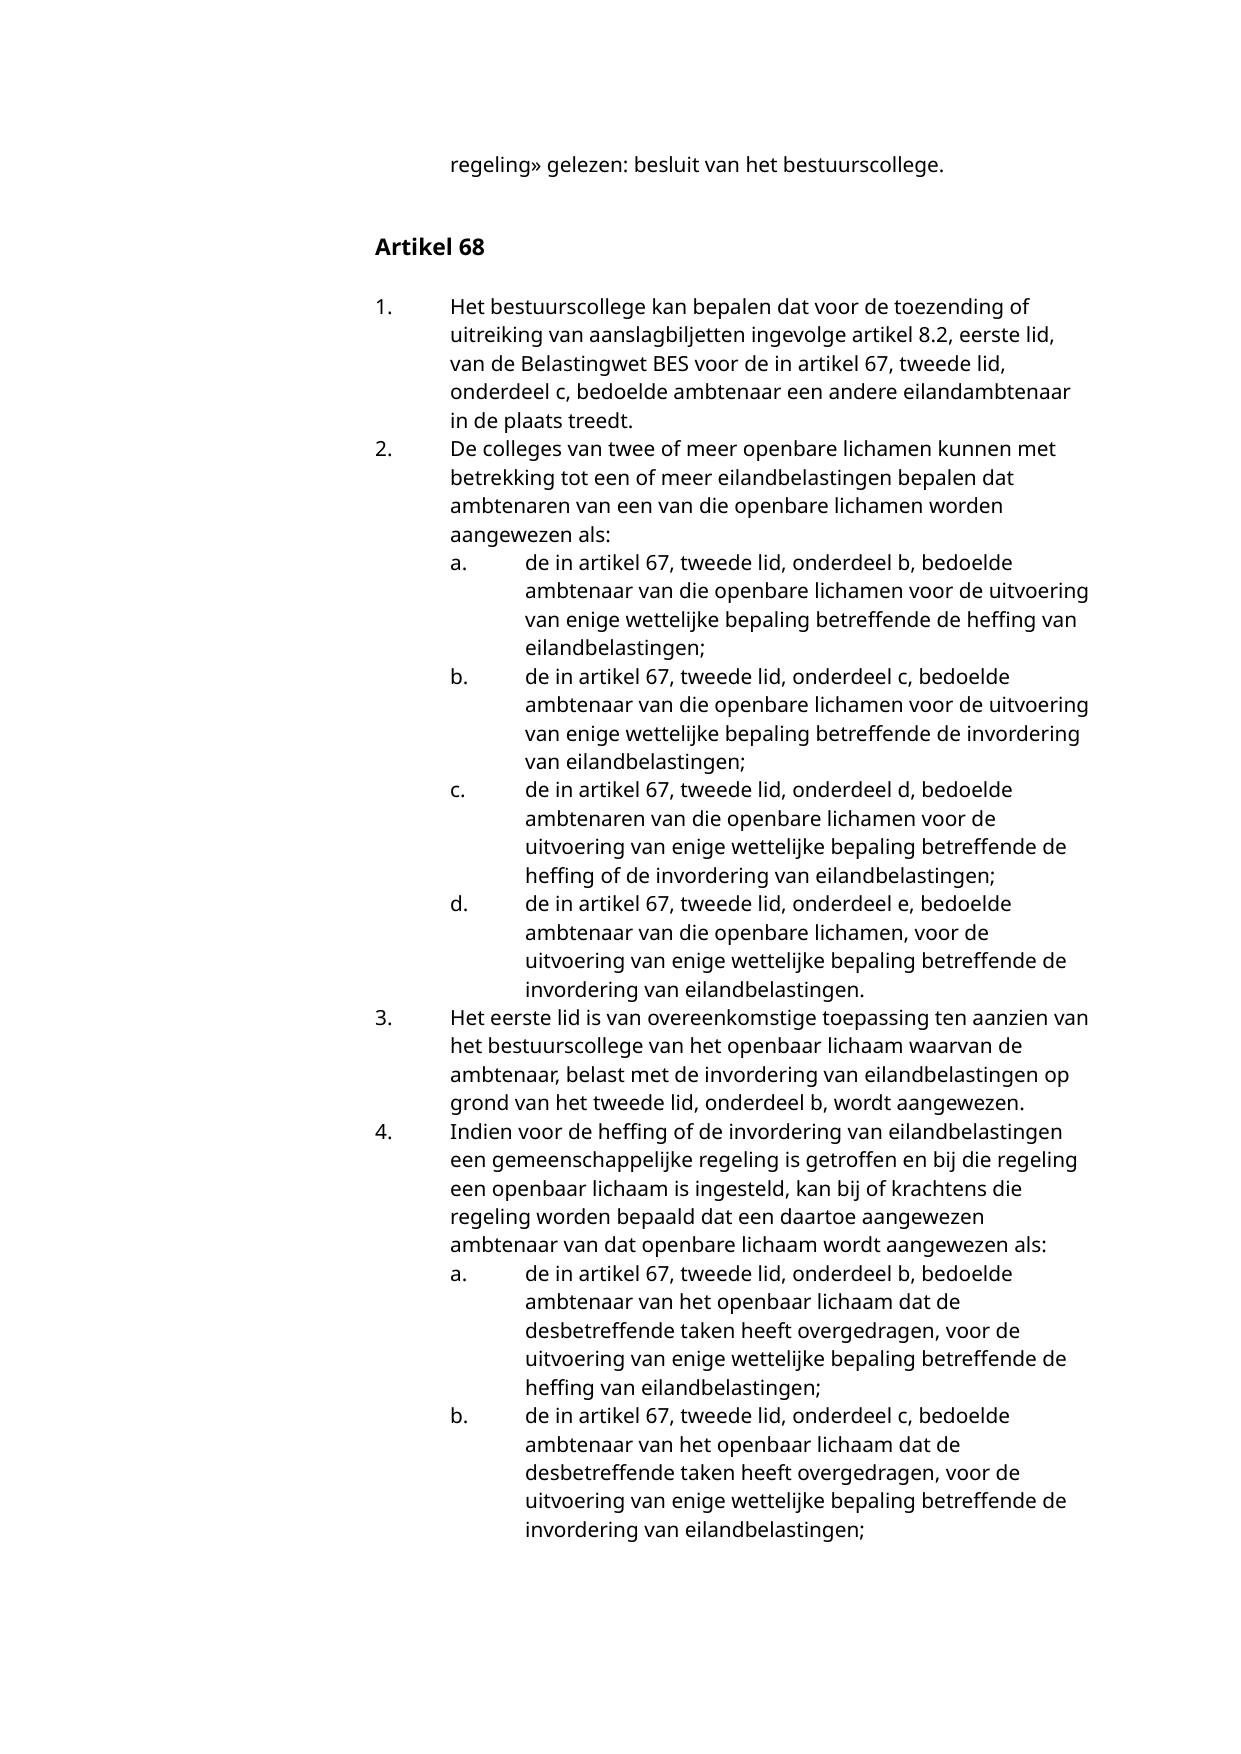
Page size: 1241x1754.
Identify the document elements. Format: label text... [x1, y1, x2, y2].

list Indien voor de heffing of de invordering van eilandbelastingen een gemeenschappelijke regeling is getroffen en bij die regeling een openbaar lichaam is ingesteld, kan bij of krachtens die regeling worden bepaald dat een daartoe aangewezen ambtenaar van dat openbare lichaam wordt aangewezen als: [375, 1117, 1090, 1259]
list Het eerste lid is van overeenkomstige toepassing ten aanzien van het bestuurscollege van het openbaar lichaam waarvan de ambtenaar, belast met de invordering van eilandbelastingen op grond van het tweede lid, onderdeel b, wordt aangewezen. [375, 1003, 1090, 1117]
list de in artikel 67, tweede lid, onderdeel b, bedoelde ambtenaar van die openbare lichamen voor de uitvoering van enige wettelijke bepaling betreffende de heffing van eilandbelastingen; [450, 548, 1090, 662]
subtitle Artikel 68 [375, 231, 1090, 262]
list de in artikel 67, tweede lid, onderdeel c, bedoelde ambtenaar van het openbaar lichaam dat de desbetreffende taken heeft overgedragen, voor de uitvoering van enige wettelijke bepaling betreffende de invordering van eilandbelastingen; [450, 1401, 1090, 1543]
list de in artikel 67, tweede lid, onderdeel d, bedoelde ambtenaren van die openbare lichamen voor de uitvoering van enige wettelijke bepaling betreffende de heffing of de invordering van eilandbelastingen; [450, 776, 1090, 889]
list de in artikel 67, tweede lid, onderdeel b, bedoelde ambtenaar van het openbaar lichaam dat de desbetreffende taken heeft overgedragen, voor de uitvoering van enige wettelijke bepaling betreffende de heffing van eilandbelastingen; [450, 1259, 1090, 1401]
list regeling» gelezen: besluit van het bestuurscollege. [375, 150, 1090, 178]
list de in artikel 67, tweede lid, onderdeel e, bedoelde ambtenaar van die openbare lichamen, voor de uitvoering van enige wettelijke bepaling betreffende de invordering van eilandbelastingen. [450, 889, 1090, 1003]
list Het bestuurscollege kan bepalen dat voor de toezending of uitreiking van aanslagbiljetten ingevolge artikel 8.2, eerste lid, van de Belastingwet BES voor de in artikel 67, tweede lid, onderdeel c, bedoelde ambtenaar een andere eilandambtenaar in de plaats treedt. [375, 292, 1090, 434]
list De colleges van twee of meer openbare lichamen kunnen met betrekking tot een of meer eilandbelastingen bepalen dat ambtenaren van een van die openbare lichamen worden aangewezen als: [375, 434, 1090, 548]
list de in artikel 67, tweede lid, onderdeel c, bedoelde ambtenaar van die openbare lichamen voor de uitvoering van enige wettelijke bepaling betreffende de invordering van eilandbelastingen; [450, 662, 1090, 776]
